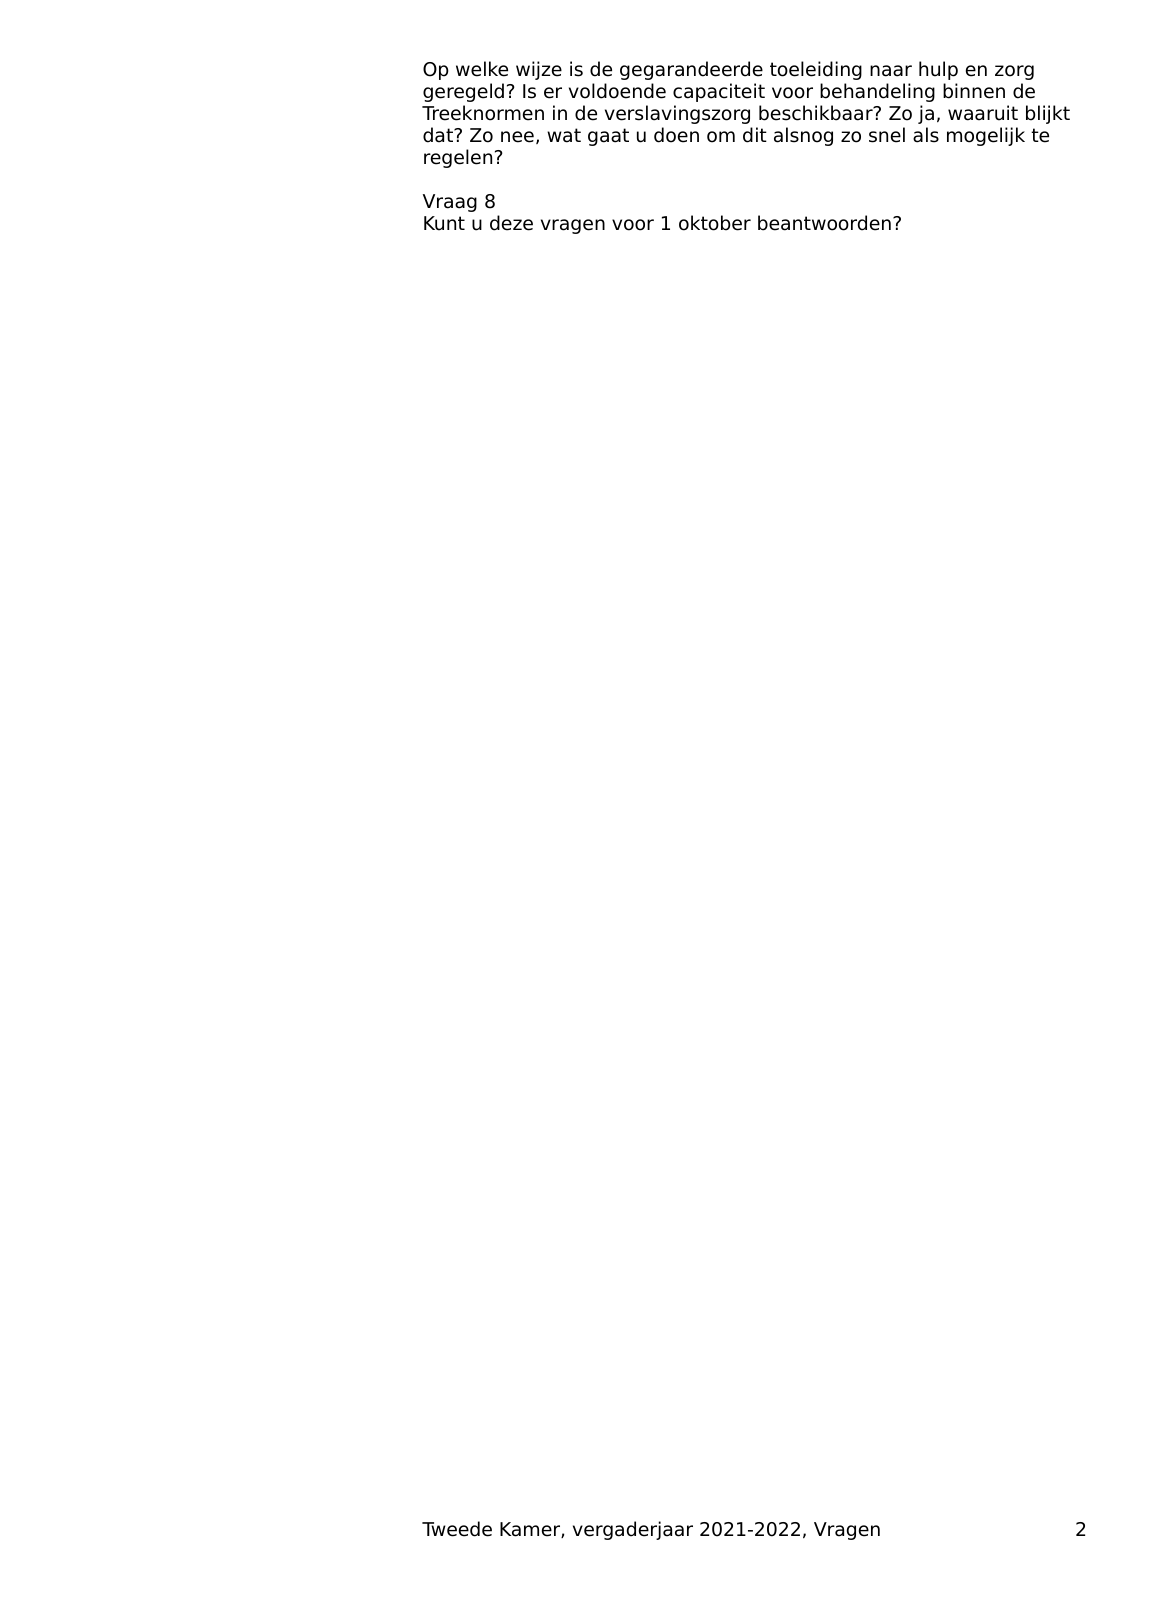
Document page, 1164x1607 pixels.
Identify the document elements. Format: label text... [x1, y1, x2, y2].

text Kunt u deze vragen voor 1 oktober beantwoorden? [422, 213, 1087, 235]
text Vraag 8 [422, 191, 1087, 213]
text Op welke wijze is de gegarandeerde toeleiding naar hulp en zorg geregeld? Is er voldoende capaciteit voor behandeling binnen de Treeknormen in de verslavingszorg beschikbaar? Zo ja, waaruit blijkt dat? Zo nee, wat gaat u doen om dit alsnog zo snel als mogelijk te regelen? [422, 59, 1087, 169]
